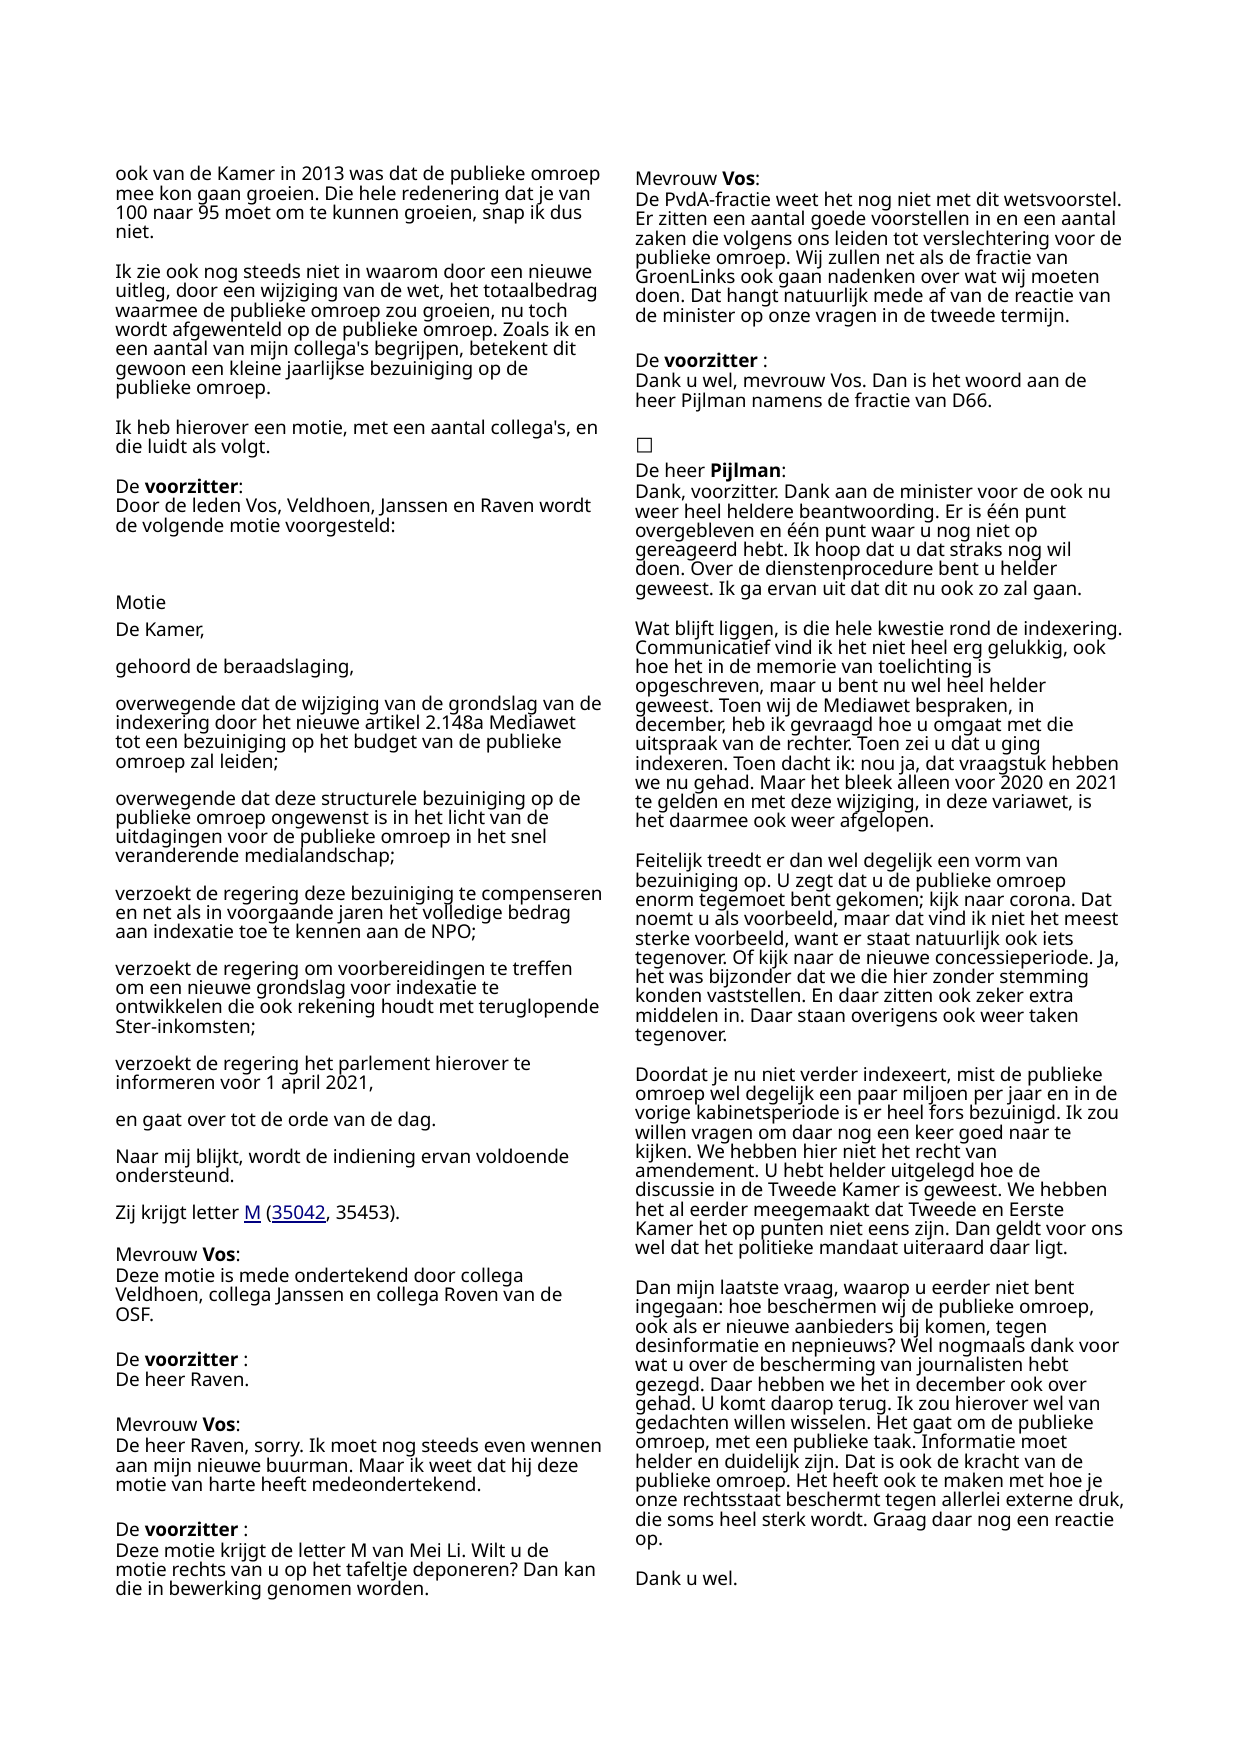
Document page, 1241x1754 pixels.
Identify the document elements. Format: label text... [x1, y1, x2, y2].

text verzoekt de regering het parlement hierover te informeren voor 1 april 2021, [115, 1055, 605, 1093]
text De Kamer, [115, 621, 605, 640]
text Dank u wel. [635, 1570, 1125, 1589]
text De voorzitter : [115, 1346, 605, 1371]
text Motie [115, 589, 605, 615]
text Deze motie is mede ondertekend door collega Veldhoen, collega Janssen en collega Roven van de OSF. [115, 1267, 605, 1325]
text Mevrouw Vos: [635, 165, 1125, 191]
text gehoord de beraadslaging, [115, 658, 605, 677]
text Deze motie krijgt de letter M van Mei Li. Wilt u de motie rechts van u op het tafeltje deponeren? Dan kan die in bewerking genomen worden. [115, 1542, 605, 1599]
text overwegende dat deze structurele bezuiniging op de publieke omroep ongewenst is in het licht van de uitdagingen voor de publieke omroep in het snel veranderende medialandschap; [115, 790, 605, 867]
text Dan mijn laatste vraag, waarop u eerder niet bent ingegaan: hoe beschermen wij de publieke omroep, ook als er nieuwe aanbieders bij komen, tegen desinformatie en nepnieuws? Wel nogmaals dank voor wat u over de bescherming van journalisten hebt gezegd. Daar hebben we het in december ook over gehad. U komt daarop terug. Ik zou hierover wel van gedachten willen wisselen. Het gaat om de publieke omroep, met een publieke taak. Informatie moet helder en duidelijk zijn. Dat is ook de kracht van de publieke omroep. Het heeft ook te maken met hoe je onze rechtsstaat beschermt tegen allerlei externe druk, die soms heel sterk wordt. Graag daar nog een reactie op. [635, 1279, 1125, 1549]
text Door de leden Vos, Veldhoen, Janssen en Raven wordt de volgende motie voorgesteld: [115, 497, 605, 536]
text De heer Raven. [115, 1371, 605, 1391]
text Mevrouw Vos: [115, 1241, 605, 1267]
text Ik heb hierover een motie, met een aantal collega's, en die luidt als volgt. [115, 419, 605, 457]
text Wat blijft liggen, is die hele kwestie rond de indexering. Communicatief vind ik het niet heel erg gelukkig, ook hoe het in de memorie van toelichting is opgeschreven, maar u bent nu wel heel helder geweest. Toen wij de Mediawet bespraken, in december, heb ik gevraagd hoe u omgaat met die uitspraak van de rechter. Toen zei u dat u ging indexeren. Toen dacht ik: nou ja, dat vraagstuk hebben we nu gehad. Maar het bleek alleen voor 2020 en 2021 te gelden en met deze wijziging, in deze variawet, is het daarmee ook weer afgelopen. [635, 620, 1125, 832]
text overwegende dat de wijziging van de grondslag van de indexering door het nieuwe artikel 2.148a Mediawet tot een bezuiniging op het budget van de publieke omroep zal leiden; [115, 695, 605, 772]
text verzoekt de regering deze bezuiniging te compenseren en net als in voorgaande jaren het volledige bedrag aan indexatie toe te kennen aan de NPO; [115, 884, 605, 942]
text ook van de Kamer in 2013 was dat de publieke omroep mee kon gaan groeien. Die hele redenering dat je van 100 naar 95 moet om te kunnen groeien, snap ik dus niet. [115, 165, 605, 242]
text Naar mij blijkt, wordt de indiening ervan voldoende ondersteund. [115, 1148, 605, 1187]
text De voorzitter : [115, 1516, 605, 1542]
text verzoekt de regering om voorbereidingen te treffen om een nieuwe grondslag voor indexatie te ontwikkelen die ook rekening houdt met teruglopende Ster-inkomsten; [115, 960, 605, 1037]
text De heer Raven, sorry. Ik moet nog steeds even wennen aan mijn nieuwe buurman. Maar ik weet dat hij deze motie van harte heeft medeondertekend. [115, 1437, 605, 1495]
text Dank, voorzitter. Dank aan de minister voor de ook nu weer heel heldere beantwoording. Er is één punt overgebleven en één punt waar u nog niet op gereageerd hebt. Ik hoop dat u dat straks nog wil doen. Over de dienstenprocedure bent u helder geweest. Ik ga ervan uit dat dit nu ook zo zal gaan. [635, 483, 1125, 599]
text Mevrouw Vos: [115, 1412, 605, 1437]
text ⬜ [635, 432, 1125, 458]
text Dank u wel, mevrouw Vos. Dan is het woord aan de heer Pijlman namens de fractie van D66. [635, 372, 1125, 411]
text De PvdA-fractie weet het nog niet met dit wetsvoorstel. Er zitten een aantal goede voorstellen in en een aantal zaken die volgens ons leiden tot verslechtering voor de publieke omroep. Wij zullen net als de fractie van GroenLinks ook gaan nadenken over wat wij moeten doen. Dat hangt natuurlijk mede af van de reactie van de minister op onze vragen in de tweede termijn. [635, 191, 1125, 326]
text De heer Pijlman: [635, 458, 1125, 483]
text De voorzitter: [115, 478, 605, 497]
text en gaat over tot de orde van de dag. [115, 1111, 605, 1130]
text Zij krijgt letter M (35042, 35453). [115, 1204, 605, 1223]
text De voorzitter : [635, 347, 1125, 372]
text Ik zie ook nog steeds niet in waarom door een nieuwe uitleg, door een wijziging van de wet, het totaalbedrag waarmee de publieke omroep zou groeien, nu toch wordt afgewenteld op de publieke omroep. Zoals ik en een aantal van mijn collega's begrijpen, betekent dit gewoon een kleine jaarlijkse bezuiniging op de publieke omroep. [115, 263, 605, 398]
text Doordat je nu niet verder indexeert, mist de publieke omroep wel degelijk een paar miljoen per jaar en in de vorige kabinetsperiode is er heel fors bezuinigd. Ik zou willen vragen om daar nog een keer goed naar te kijken. We hebben hier niet het recht van amendement. U hebt helder uitgelegd hoe de discussie in de Tweede Kamer is geweest. We hebben het al eerder meegemaakt dat Tweede en Eerste Kamer het op punten niet eens zijn. Dan geldt voor ons wel dat het politieke mandaat uiteraard daar ligt. [635, 1066, 1125, 1258]
text Feitelijk treedt er dan wel degelijk een vorm van bezuiniging op. U zegt dat u de publieke omroep enorm tegemoet bent gekomen; kijk naar corona. Dat noemt u als voorbeeld, maar dat vind ik niet het meest sterke voorbeeld, want er staat natuurlijk ook iets tegenover. Of kijk naar de nieuwe concessieperiode. Ja, het was bijzonder dat we die hier zonder stemming konden vaststellen. En daar zitten ook zeker extra middelen in. Daar staan overigens ook weer taken tegenover. [635, 852, 1125, 1045]
